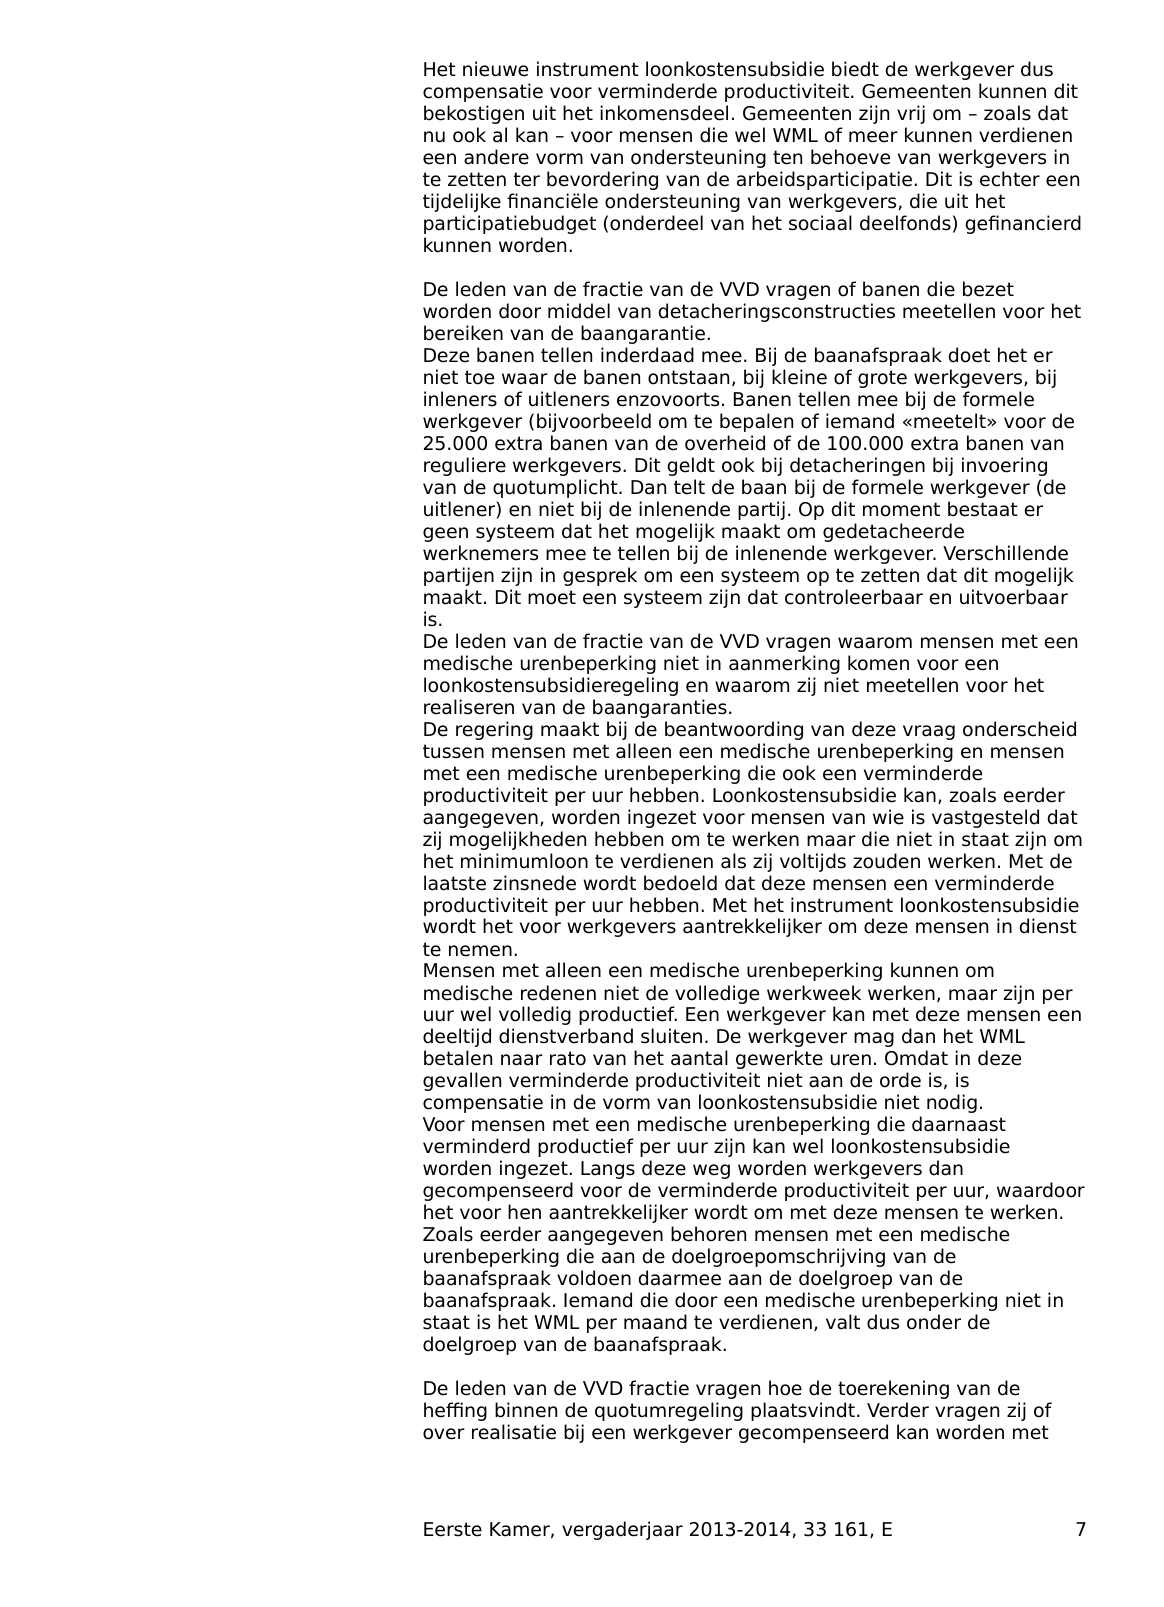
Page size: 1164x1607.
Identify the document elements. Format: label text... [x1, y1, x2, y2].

text De leden van de fractie van de VVD vragen waarom mensen met een medische urenbeperking niet in aanmerking komen voor een loonkostensubsidieregeling en waarom zij niet meetellen voor het realiseren van de baangaranties. [422, 631, 1087, 719]
text Mensen met alleen een medische urenbeperking kunnen om medische redenen niet de volledige werkweek werken, maar zijn per uur wel volledig productief. Een werkgever kan met deze mensen een deeltijd dienstverband sluiten. De werkgever mag dan het WML betalen naar rato van het aantal gewerkte uren. Omdat in deze gevallen verminderde productiviteit niet aan de orde is, is compensatie in de vorm van loonkostensubsidie niet nodig. [422, 960, 1087, 1114]
text De regering maakt bij de beantwoording van deze vraag onderscheid tussen mensen met alleen een medische urenbeperking en mensen met een medische urenbeperking die ook een verminderde productiviteit per uur hebben. Loonkostensubsidie kan, zoals eerder aangegeven, worden ingezet voor mensen van wie is vastgesteld dat zij mogelijkheden hebben om te werken maar die niet in staat zijn om het minimumloon te verdienen als zij voltijds zouden werken. Met de laatste zinsnede wordt bedoeld dat deze mensen een verminderde productiviteit per uur hebben. Met het instrument loonkostensubsidie wordt het voor werkgevers aantrekkelijker om deze mensen in dienst te nemen. [422, 719, 1087, 960]
text Voor mensen met een medische urenbeperking die daarnaast verminderd productief per uur zijn kan wel loonkostensubsidie worden ingezet. Langs deze weg worden werkgevers dan gecompenseerd voor de verminderde productiviteit per uur, waardoor het voor hen aantrekkelijker wordt om met deze mensen te werken. Zoals eerder aangegeven behoren mensen met een medische urenbeperking die aan de doelgroepomschrijving van de baanafspraak voldoen daarmee aan de doelgroep van de baanafspraak. Iemand die door een medische urenbeperking niet in staat is het WML per maand te verdienen, valt dus onder de doelgroep van de baanafspraak. [422, 1114, 1087, 1356]
text Deze banen tellen inderdaad mee. Bij de baanafspraak doet het er niet toe waar de banen ontstaan, bij kleine of grote werkgevers, bij inleners of uitleners enzovoorts. Banen tellen mee bij de formele werkgever (bijvoorbeeld om te bepalen of iemand «meetelt» voor de 25.000 extra banen van de overheid of de 100.000 extra banen van reguliere werkgevers. Dit geldt ook bij detacheringen bij invoering van de quotumplicht. Dan telt de baan bij de formele werkgever (de uitlener) en niet bij de inlenende partij. Op dit moment bestaat er geen systeem dat het mogelijk maakt om gedetacheerde werknemers mee te tellen bij de inlenende werkgever. Verschillende partijen zijn in gesprek om een systeem op te zetten dat dit mogelijk maakt. Dit moet een systeem zijn dat controleerbaar en uitvoerbaar is. [422, 345, 1087, 631]
text De leden van de fractie van de VVD vragen of banen die bezet worden door middel van detacheringsconstructies meetellen voor het bereiken van de baangarantie. [422, 279, 1087, 345]
text Het nieuwe instrument loonkostensubsidie biedt de werkgever dus compensatie voor verminderde productiviteit. Gemeenten kunnen dit bekostigen uit het inkomensdeel. Gemeenten zijn vrij om – zoals dat nu ook al kan – voor mensen die wel WML of meer kunnen verdienen een andere vorm van ondersteuning ten behoeve van werkgevers in te zetten ter bevordering van de arbeidsparticipatie. Dit is echter een tijdelijke financiële ondersteuning van werkgevers, die uit het participatiebudget (onderdeel van het sociaal deelfonds) gefinancierd kunnen worden. [422, 59, 1087, 257]
text De leden van de VVD fractie vragen hoe de toerekening van de heffing binnen de quotumregeling plaatsvindt. Verder vragen zij of over realisatie bij een werkgever gecompenseerd kan worden met [422, 1378, 1087, 1444]
